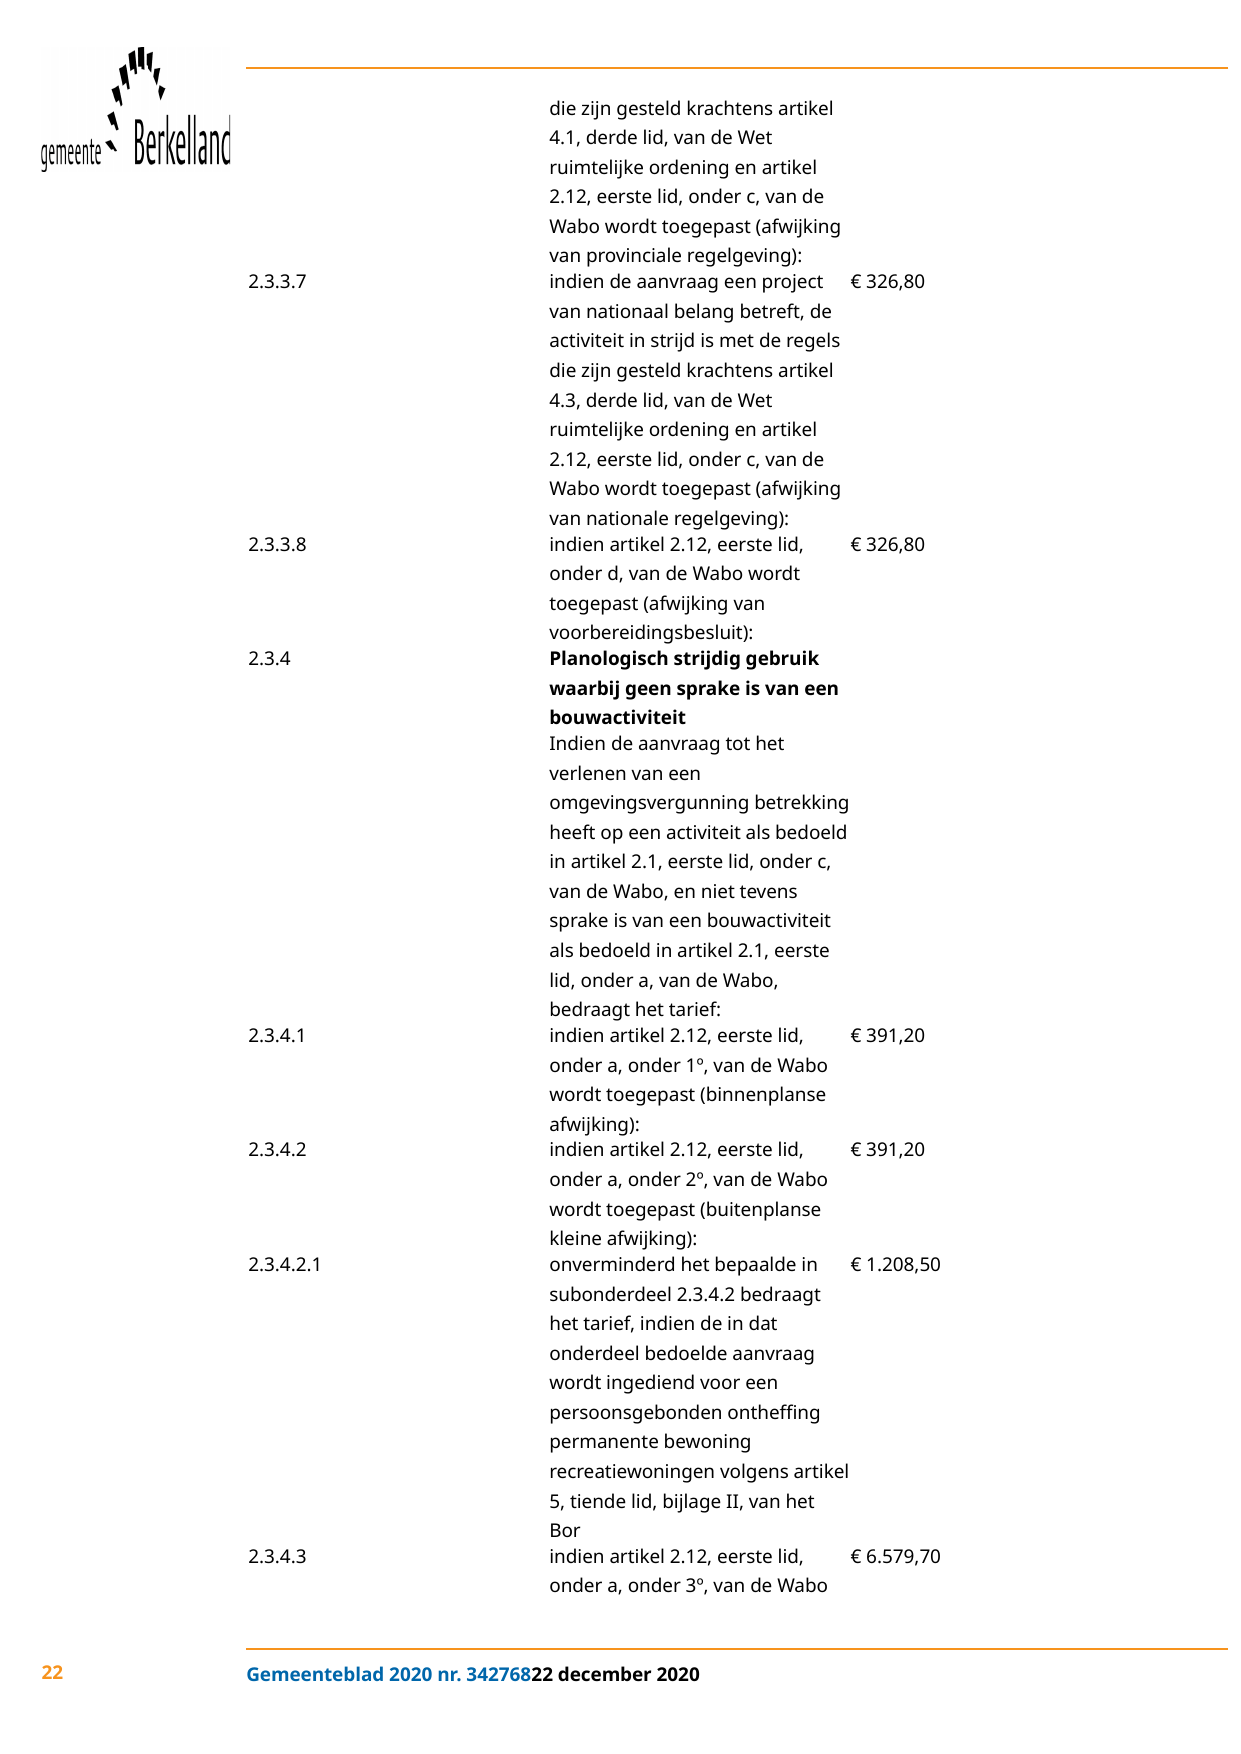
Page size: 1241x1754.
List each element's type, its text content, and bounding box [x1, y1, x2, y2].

table_cell 2.3.4.3 [248, 1543, 549, 1598]
table_cell 2.3.4.1 [248, 1022, 549, 1137]
table_cell [248, 95, 549, 268]
table_cell € 391,20 [850, 1137, 1152, 1251]
table_cell [850, 730, 1152, 1022]
table_cell € 391,20 [850, 1022, 1152, 1137]
table_cell € 326,80 [850, 269, 1152, 531]
table_cell die zijn gesteld krachtens artikel 4.1, derde lid, van de Wet ruimtelijke ordening en artikel 2.12, eerste lid, onder c, van de Wabo wordt toegepast (afwijking van provinciale regelgeving): [549, 95, 850, 268]
table_cell indien artikel 2.12, eerste lid, onder a, onder 2º, van de Wabo wordt toegepast (buitenplanse kleine afwijking): [549, 1137, 850, 1251]
picture [41, 47, 231, 172]
table_cell 2.3.4 [248, 645, 549, 1022]
table_cell [850, 95, 1152, 268]
table_cell indien artikel 2.12, eerste lid, onder a, onder 1º, van de Wabo wordt toegepast (binnenplanse afwijking): [549, 1022, 850, 1137]
table_cell 2.3.3.8 [248, 531, 549, 645]
table_cell [850, 645, 1152, 730]
table_cell indien de aanvraag een project van nationaal belang betreft, de activiteit in strijd is met de regels die zijn gesteld krachtens artikel 4.3, derde lid, van de Wet ruimtelijke ordening en artikel 2.12, eerste lid, onder c, van de Wabo wordt toegepast (afwijking van nationale regelgeving): [549, 269, 850, 531]
table_cell 2.3.3.7 [248, 269, 549, 531]
table_cell Indien de aanvraag tot het verlenen van een omgevingsvergunning betrekking heeft op een activiteit als bedoeld in artikel 2.1, eerste lid, onder c, van de Wabo, en niet tevens sprake is van een bouwactiviteit als bedoeld in artikel 2.1, eerste lid, onder a, van de Wabo, bedraagt het tarief: [549, 730, 850, 1022]
table_cell € 326,80 [850, 531, 1152, 645]
table_cell indien artikel 2.12, eerste lid, onder d, van de Wabo wordt toegepast (afwijking van voorbereidingsbesluit): [549, 531, 850, 645]
table_cell Planologisch strijdig gebruik waarbij geen sprake is van een bouwactiviteit [549, 645, 850, 730]
table_cell indien artikel 2.12, eerste lid, onder a, onder 3º, van de Wabo [549, 1543, 850, 1598]
table_cell € 1.208,50 [850, 1251, 1152, 1543]
table_cell 2.3.4.2.1 [248, 1251, 549, 1543]
table_cell 2.3.4.2 [248, 1137, 549, 1251]
table_cell onverminderd het bepaalde in subonderdeel 2.3.4.2 bedraagt het tarief, indien de in dat onderdeel bedoelde aanvraag wordt ingediend voor een persoonsgebonden ontheffing permanente bewoning recreatiewoningen volgens artikel 5, tiende lid, bijlage II, van het Bor [549, 1251, 850, 1543]
table_cell € 6.579,70 [850, 1543, 1152, 1598]
